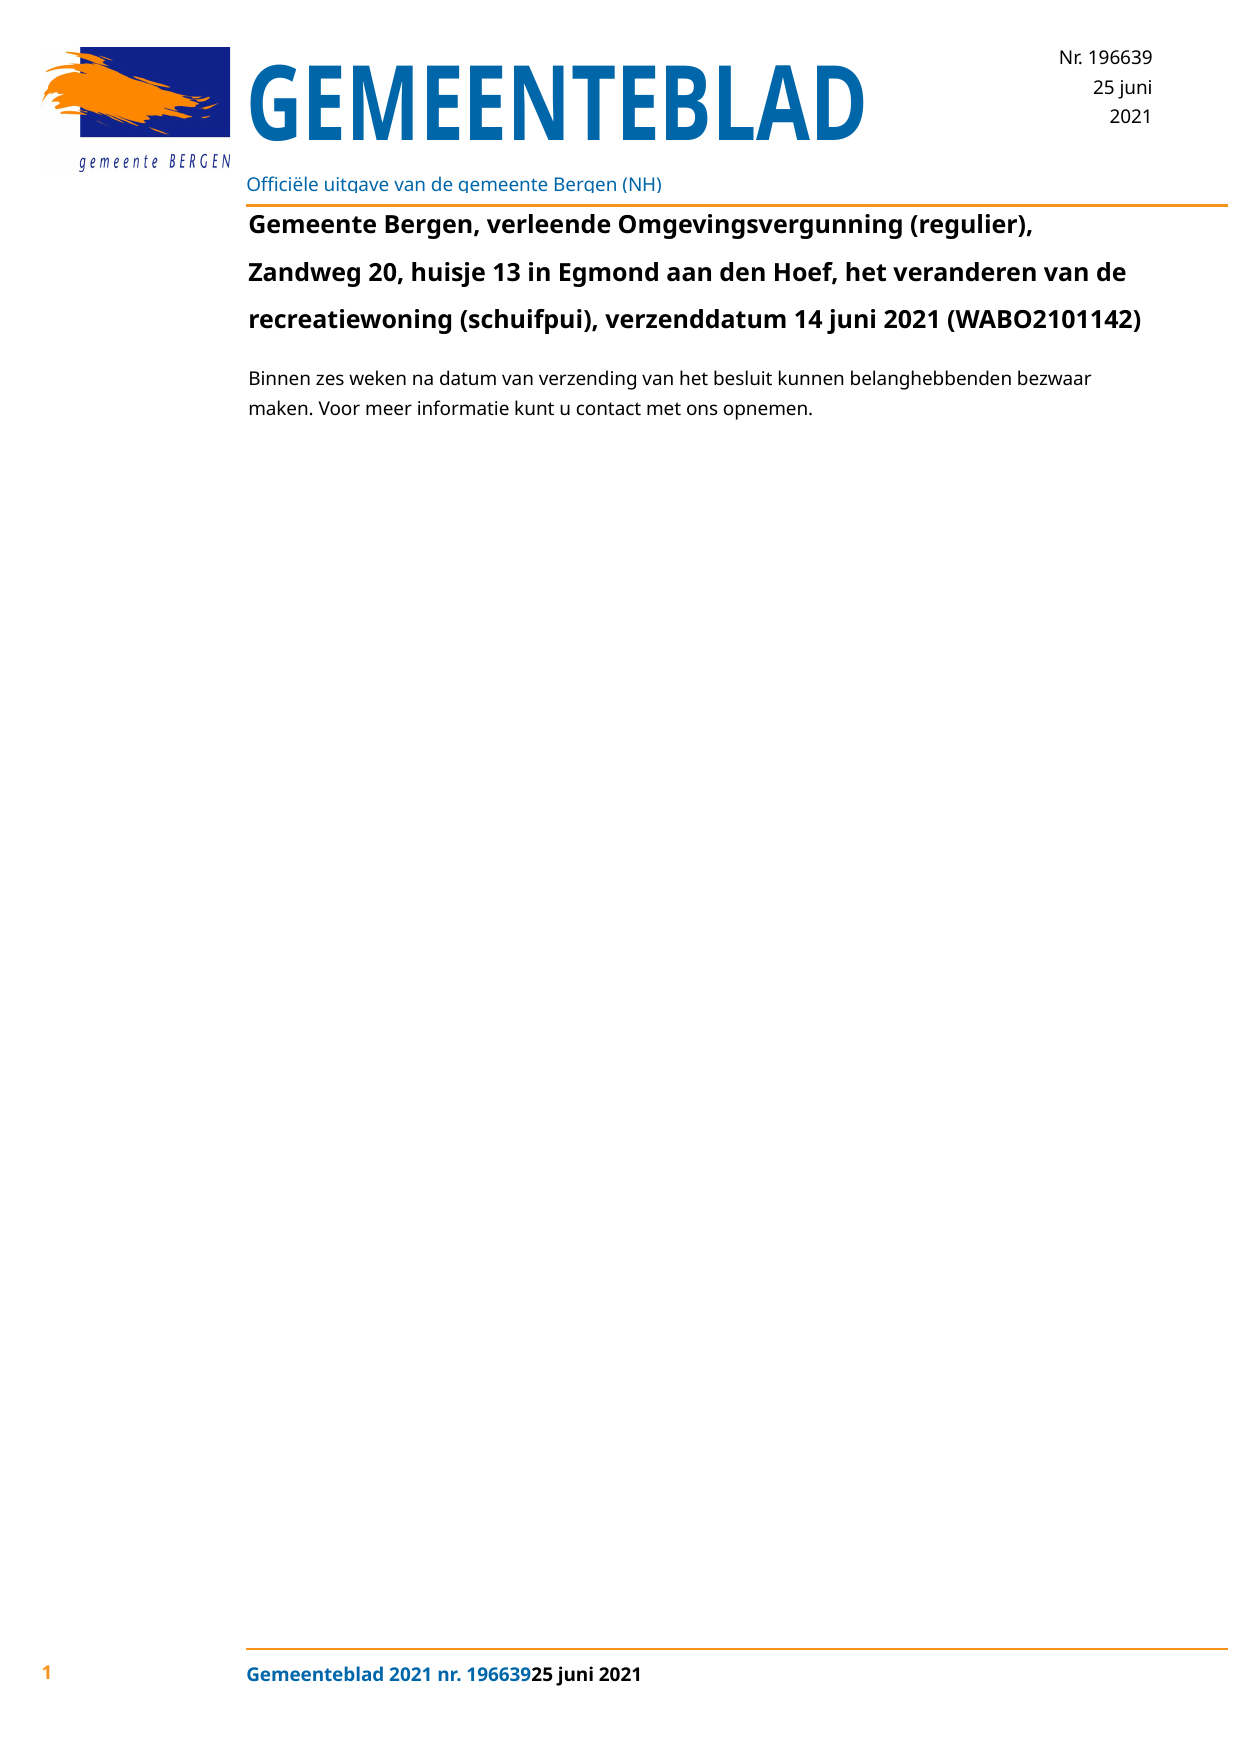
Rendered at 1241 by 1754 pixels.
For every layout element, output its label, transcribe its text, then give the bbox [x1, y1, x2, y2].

picture [41, 47, 231, 172]
text Gemeente Bergen, verleende Omgevingsvergunning (regulier), Zandweg 20, huisje 13 in Egmond aan den Hoef, het veranderen van de recreatiewoning (schuifpui), verzenddatum 14 juni 2021 (WABO2101142) [248, 207, 1152, 336]
text Binnen zes weken na datum van verzending van het besluit kunnen belanghebbenden bezwaar maken. Voor meer informatie kunt u contact met ons opnemen. [248, 366, 1152, 421]
